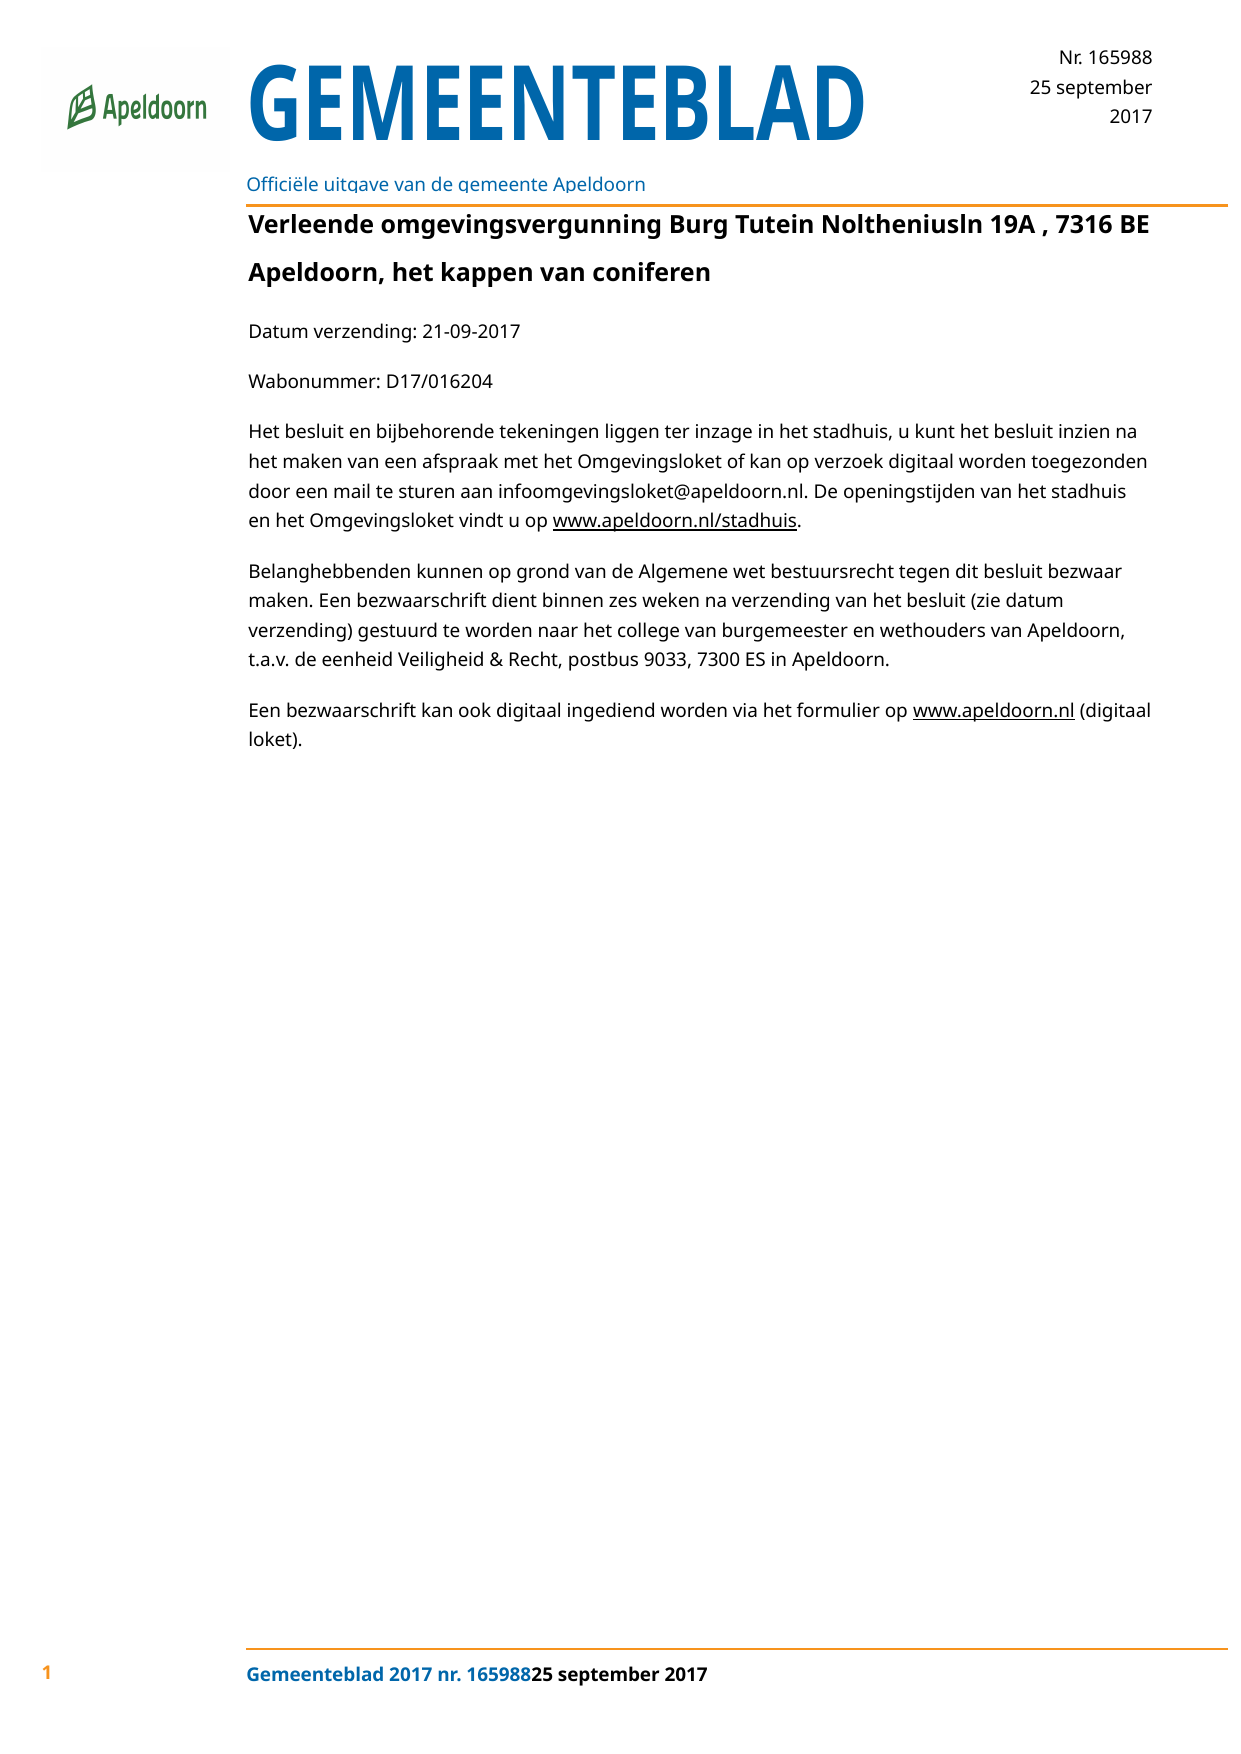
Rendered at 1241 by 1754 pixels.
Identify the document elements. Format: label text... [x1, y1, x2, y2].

picture [41, 47, 231, 172]
text Verleende omgevingsvergunning Burg Tutein Noltheniusln 19A , 7316 BE Apeldoorn, het kappen van coniferen [248, 207, 1152, 288]
text Datum verzending: 21-09-2017 [248, 318, 1152, 344]
text Belanghebbenden kunnen op grond van de Algemene wet bestuursrecht tegen dit besluit bezwaar maken. Een bezwaarschrift dient binnen zes weken na verzending van het besluit (zie datum verzending) gestuurd te worden naar het college van burgemeester en wethouders van Apeldoorn, t.a.v. de eenheid Veiligheid & Recht, postbus 9033, 7300 ES in Apeldoorn. [248, 558, 1152, 672]
text Een bezwaarschrift kan ook digitaal ingediend worden via het formulier op www.apeldoorn.nl (digitaal loket). [248, 697, 1152, 752]
text Wabonummer: D17/016204 [248, 368, 1152, 394]
text Het besluit en bijbehorende tekeningen liggen ter inzage in het stadhuis, u kunt het besluit inzien na het maken van een afspraak met het Omgevingsloket of kan op verzoek digitaal worden toegezonden door een mail te sturen aan infoomgevingsloket@apeldoorn.nl. De openingstijden van het stadhuis en het Omgevingsloket vindt u op www.apeldoorn.nl/stadhuis. [248, 419, 1152, 533]
